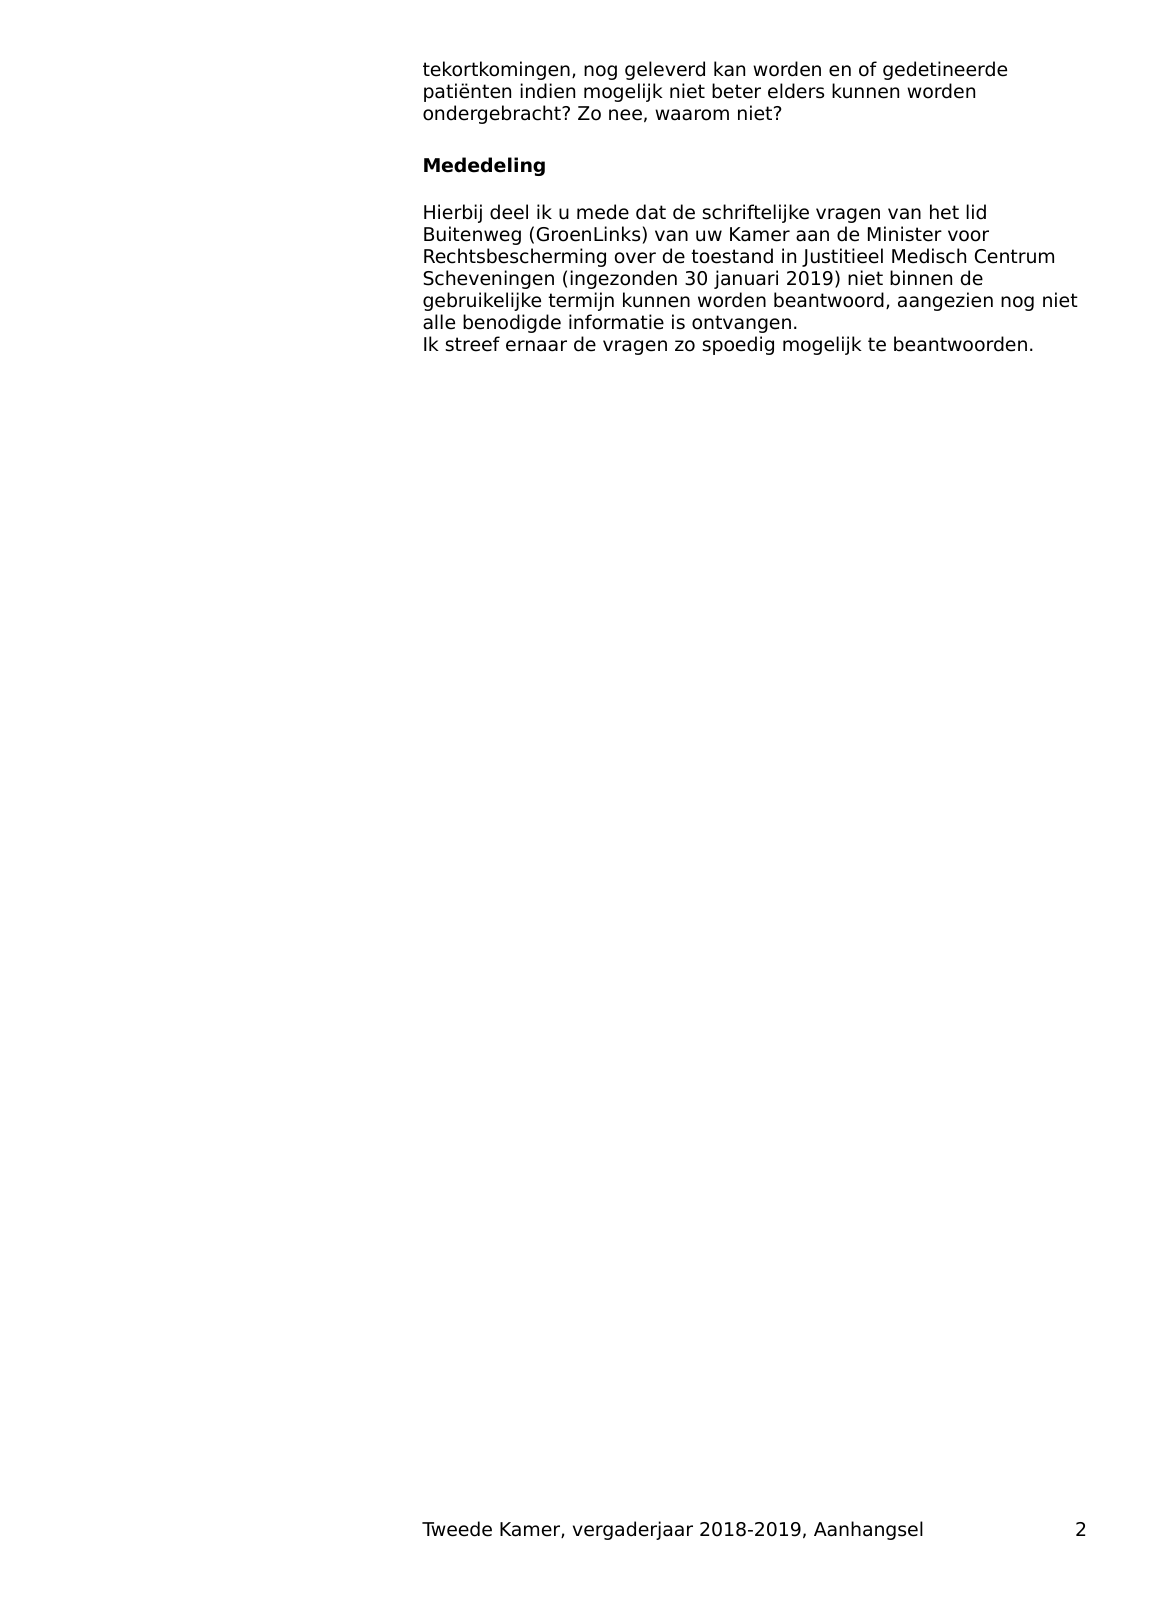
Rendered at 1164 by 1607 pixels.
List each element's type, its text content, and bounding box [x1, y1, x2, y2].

subtitle Mededeling [422, 155, 1087, 177]
text Hierbij deel ik u mede dat de schriftelijke vragen van het lid Buitenweg (GroenLinks) van uw Kamer aan de Minister voor Rechtsbescherming over de toestand in Justitieel Medisch Centrum Scheveningen (ingezonden 30 januari 2019) niet binnen de gebruikelijke termijn kunnen worden beantwoord, aangezien nog niet alle benodigde informatie is ontvangen. [422, 202, 1087, 334]
text Ik streef ernaar de vragen zo spoedig mogelijk te beantwoorden. [422, 334, 1087, 356]
text tekortkomingen, nog geleverd kan worden en of gedetineerde patiënten indien mogelijk niet beter elders kunnen worden ondergebracht? Zo nee, waarom niet? [422, 59, 1087, 125]
